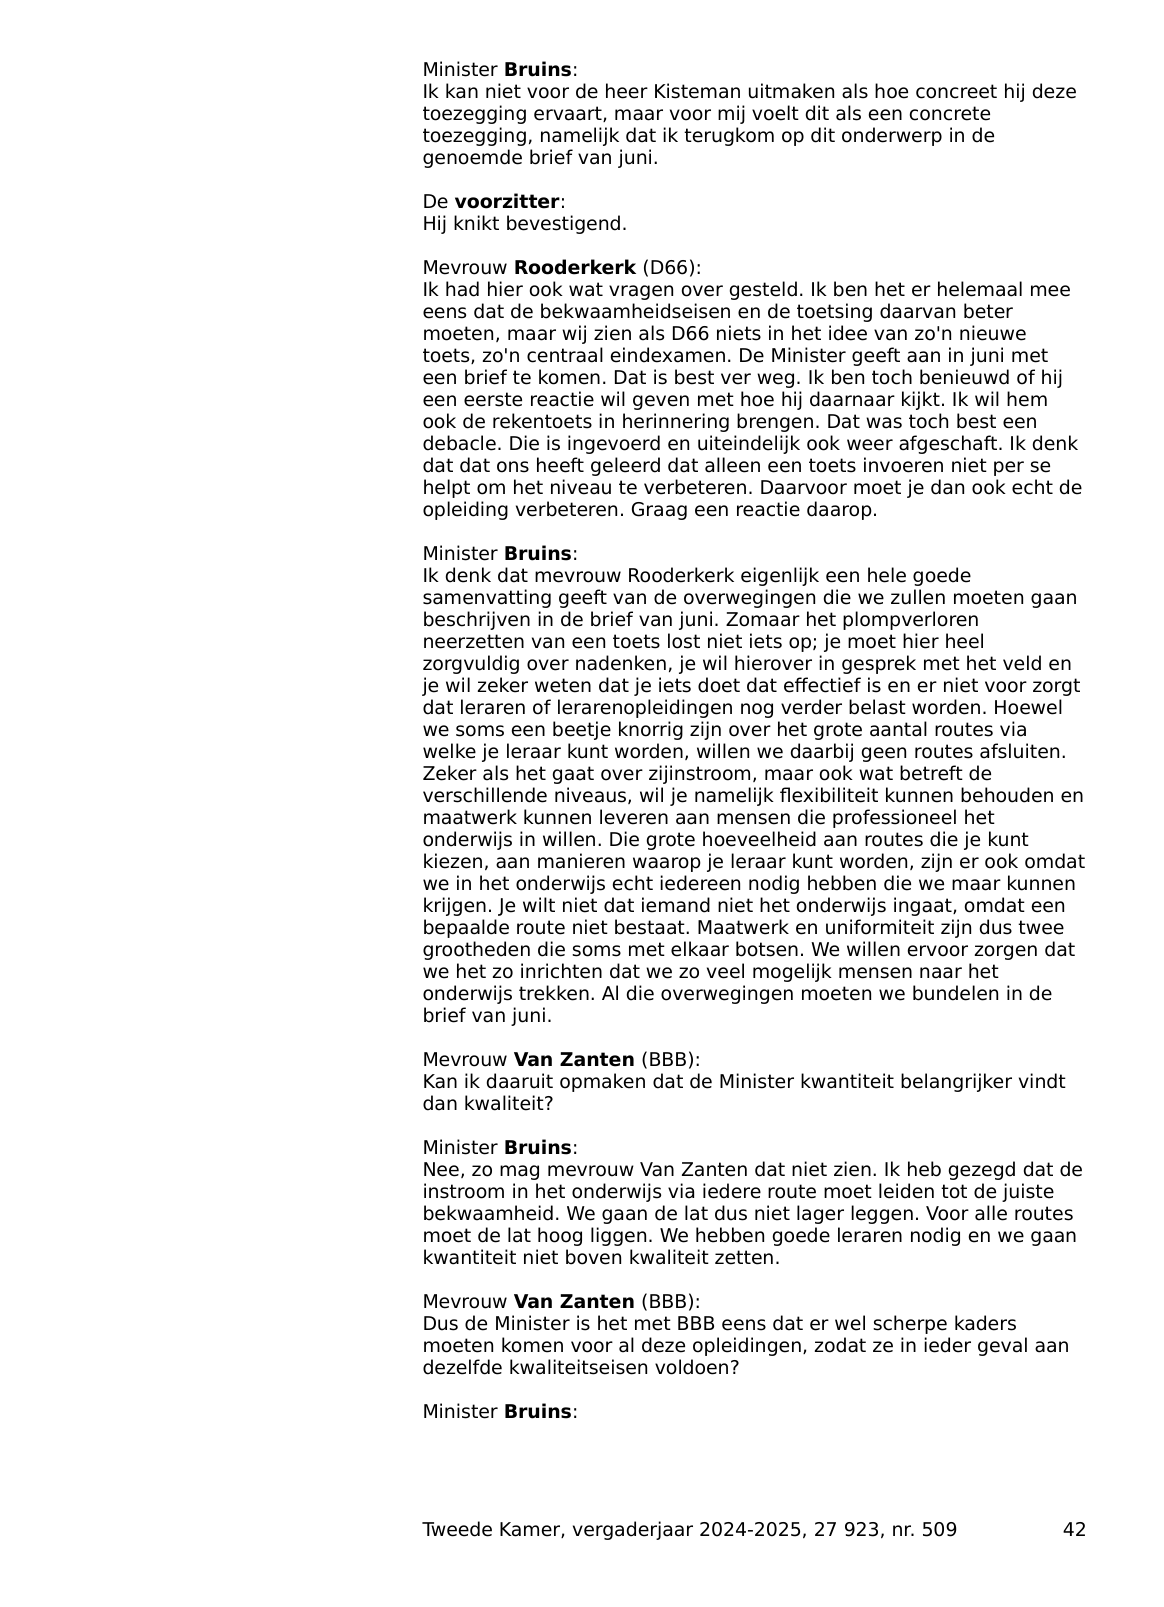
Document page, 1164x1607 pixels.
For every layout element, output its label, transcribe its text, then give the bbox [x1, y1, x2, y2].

text Ik had hier ook wat vragen over gesteld. Ik ben het er helemaal mee eens dat de bekwaamheidseisen en de toetsing daarvan beter moeten, maar wij zien als D66 niets in het idee van zo'n nieuwe toets, zo'n centraal eindexamen. De Minister geeft aan in juni met een brief te komen. Dat is best ver weg. Ik ben toch benieuwd of hij een eerste reactie wil geven met hoe hij daarnaar kijkt. Ik wil hem ook de rekentoets in herinnering brengen. Dat was toch best een debacle. Die is ingevoerd en uiteindelijk ook weer afgeschaft. Ik denk dat dat ons heeft geleerd dat alleen een toets invoeren niet per se helpt om het niveau te verbeteren. Daarvoor moet je dan ook echt de opleiding verbeteren. Graag een reactie daarop. [422, 279, 1087, 521]
text Minister Bruins: [422, 1137, 1087, 1159]
text Ik denk dat mevrouw Rooderkerk eigenlijk een hele goede samenvatting geeft van de overwegingen die we zullen moeten gaan beschrijven in de brief van juni. Zomaar het plompverloren neerzetten van een toets lost niet iets op; je moet hier heel zorgvuldig over nadenken, je wil hierover in gesprek met het veld en je wil zeker weten dat je iets doet dat effectief is en er niet voor zorgt dat leraren of lerarenopleidingen nog verder belast worden. Hoewel we soms een beetje knorrig zijn over het grote aantal routes via welke je leraar kunt worden, willen we daarbij geen routes afsluiten. Zeker als het gaat over zijinstroom, maar ook wat betreft de verschillende niveaus, wil je namelijk flexibiliteit kunnen behouden en maatwerk kunnen leveren aan mensen die professioneel het onderwijs in willen. Die grote hoeveelheid aan routes die je kunt kiezen, aan manieren waarop je leraar kunt worden, zijn er ook omdat we in het onderwijs echt iedereen nodig hebben die we maar kunnen krijgen. Je wilt niet dat iemand niet het onderwijs ingaat, omdat een bepaalde route niet bestaat. Maatwerk en uniformiteit zijn dus twee grootheden die soms met elkaar botsen. We willen ervoor zorgen dat we het zo inrichten dat we zo veel mogelijk mensen naar het onderwijs trekken. Al die overwegingen moeten we bundelen in de brief van juni. [422, 565, 1087, 1027]
text Ik kan niet voor de heer Kisteman uitmaken als hoe concreet hij deze toezegging ervaart, maar voor mij voelt dit als een concrete toezegging, namelijk dat ik terugkom op dit onderwerp in de genoemde brief van juni. [422, 81, 1087, 169]
text Mevrouw Van Zanten (BBB): [422, 1291, 1087, 1313]
text Minister Bruins: [422, 1401, 1087, 1423]
text Nee, zo mag mevrouw Van Zanten dat niet zien. Ik heb gezegd dat de instroom in het onderwijs via iedere route moet leiden tot de juiste bekwaamheid. We gaan de lat dus niet lager leggen. Voor alle routes moet de lat hoog liggen. We hebben goede leraren nodig en we gaan kwantiteit niet boven kwaliteit zetten. [422, 1159, 1087, 1269]
text Mevrouw Rooderkerk (D66): [422, 257, 1087, 279]
text De voorzitter: [422, 191, 1087, 213]
text Dus de Minister is het met BBB eens dat er wel scherpe kaders moeten komen voor al deze opleidingen, zodat ze in ieder geval aan dezelfde kwaliteitseisen voldoen? [422, 1313, 1087, 1379]
text Kan ik daaruit opmaken dat de Minister kwantiteit belangrijker vindt dan kwaliteit? [422, 1071, 1087, 1115]
text Hij knikt bevestigend. [422, 213, 1087, 235]
text Minister Bruins: [422, 543, 1087, 565]
text Minister Bruins: [422, 59, 1087, 81]
text Mevrouw Van Zanten (BBB): [422, 1049, 1087, 1071]
